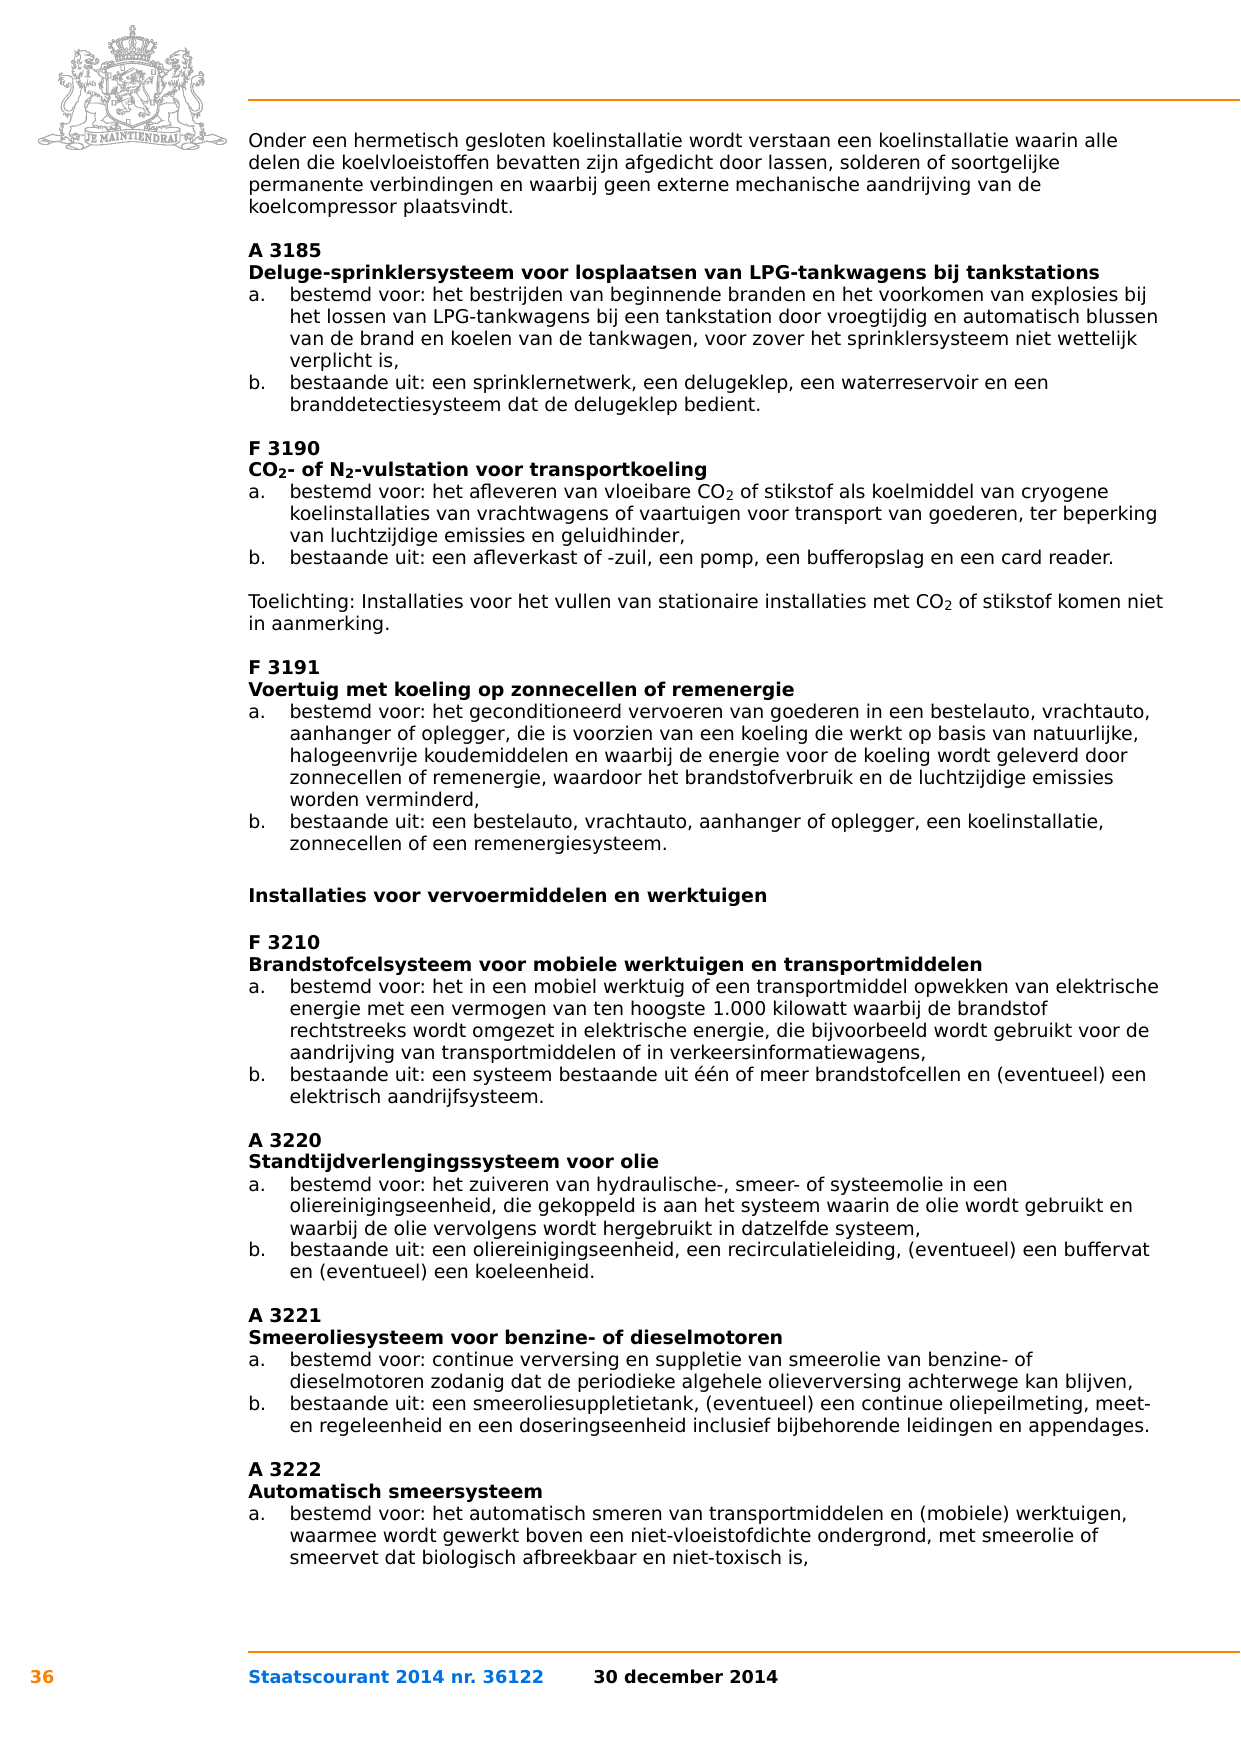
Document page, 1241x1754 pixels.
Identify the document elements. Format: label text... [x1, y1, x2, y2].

text Onder een hermetisch gesloten koelinstallatie wordt verstaan een koelinstallatie waarin alle delen die koelvloeistoffen bevatten zijn afgedicht door lassen, solderen of soortgelijke permanente verbindingen en waarbij geen externe mechanische aandrijving van de koelcompressor plaatsvindt. [248, 130, 1163, 218]
picture [38, 25, 227, 150]
text Toelichting: Installaties voor het vullen van stationaire installaties met CO2 of stikstof komen niet in aanmerking. [248, 591, 1163, 635]
text A 3221 [248, 1305, 1163, 1327]
text b. bestaande uit: een sprinklernetwerk, een delugeklep, een waterreservoir en een branddetectiesysteem dat de delugeklep bedient. [248, 372, 1163, 416]
text A 3185 [248, 240, 1163, 262]
text a. bestemd voor: continue verversing en suppletie van smeerolie van benzine- of dieselmotoren zodanig dat de periodieke algehele olieverversing achterwege kan blijven, [248, 1349, 1163, 1393]
text b. bestaande uit: een systeem bestaande uit één of meer brandstofcellen en (eventueel) een elektrisch aandrijfsysteem. [248, 1064, 1163, 1108]
text A 3222 [248, 1459, 1163, 1481]
text CO2- of N2-vulstation voor transportkoeling [248, 459, 1163, 481]
text a. bestemd voor: het zuiveren van hydraulische-, smeer- of systeemolie in een oliereinigingseenheid, die gekoppeld is aan het systeem waarin de olie wordt gebruikt en waarbij de olie vervolgens wordt hergebruikt in datzelfde systeem, [248, 1173, 1163, 1239]
text F 3210 [248, 932, 1163, 954]
text b. bestaande uit: een smeeroliesuppletietank, (eventueel) een continue oliepeilmeting, meet- en regeleenheid en een doseringseenheid inclusief bijbehorende leidingen en appendages. [248, 1393, 1163, 1437]
text a. bestemd voor: het afleveren van vloeibare CO2 of stikstof als koelmiddel van cryogene koelinstallaties van vrachtwagens of vaartuigen voor transport van goederen, ter beperking van luchtzijdige emissies en geluidhinder, [248, 481, 1163, 547]
text Standtijdverlengingssysteem voor olie [248, 1151, 1163, 1173]
subtitle Installaties voor vervoermiddelen en werktuigen [248, 885, 1163, 907]
text a. bestemd voor: het geconditioneerd vervoeren van goederen in een bestelauto, vrachtauto, aanhanger of oplegger, die is voorzien van een koeling die werkt op basis van natuurlijke, halogeenvrije koudemiddelen en waarbij de energie voor de koeling wordt geleverd door zonnecellen of remenergie, waardoor het brandstofverbruik en de luchtzijdige emissies worden verminderd, [248, 701, 1163, 811]
text Brandstofcelsysteem voor mobiele werktuigen en transportmiddelen [248, 954, 1163, 976]
text Deluge-sprinklersysteem voor losplaatsen van LPG-tankwagens bij tankstations [248, 262, 1163, 284]
text a. bestemd voor: het in een mobiel werktuig of een transportmiddel opwekken van elektrische energie met een vermogen van ten hoogste 1.000 kilowatt waarbij de brandstof rechtstreeks wordt omgezet in elektrische energie, die bijvoorbeeld wordt gebruikt voor de aandrijving van transportmiddelen of in verkeersinformatiewagens, [248, 976, 1163, 1064]
text b. bestaande uit: een afleverkast of -zuil, een pomp, een bufferopslag en een card reader. [248, 547, 1163, 569]
text Smeeroliesysteem voor benzine- of dieselmotoren [248, 1327, 1163, 1349]
text b. bestaande uit: een bestelauto, vrachtauto, aanhanger of oplegger, een koelinstallatie, zonnecellen of een remenergiesysteem. [248, 811, 1163, 855]
text A 3220 [248, 1129, 1163, 1151]
text a. bestemd voor: het bestrijden van beginnende branden en het voorkomen van explosies bij het lossen van LPG-tankwagens bij een tankstation door vroegtijdig en automatisch blussen van de brand en koelen van de tankwagen, voor zover het sprinklersysteem niet wettelijk verplicht is, [248, 284, 1163, 372]
text F 3191 [248, 657, 1163, 679]
text F 3190 [248, 437, 1163, 459]
text Voertuig met koeling op zonnecellen of remenergie [248, 679, 1163, 701]
text Automatisch smeersysteem [248, 1481, 1163, 1503]
text b. bestaande uit: een oliereinigingseenheid, een recirculatieleiding, (eventueel) een buffervat en (eventueel) een koeleenheid. [248, 1239, 1163, 1283]
text a. bestemd voor: het automatisch smeren van transportmiddelen en (mobiele) werktuigen, waarmee wordt gewerkt boven een niet-vloeistofdichte ondergrond, met smeerolie of smeervet dat biologisch afbreekbaar en niet-toxisch is, [248, 1503, 1163, 1569]
